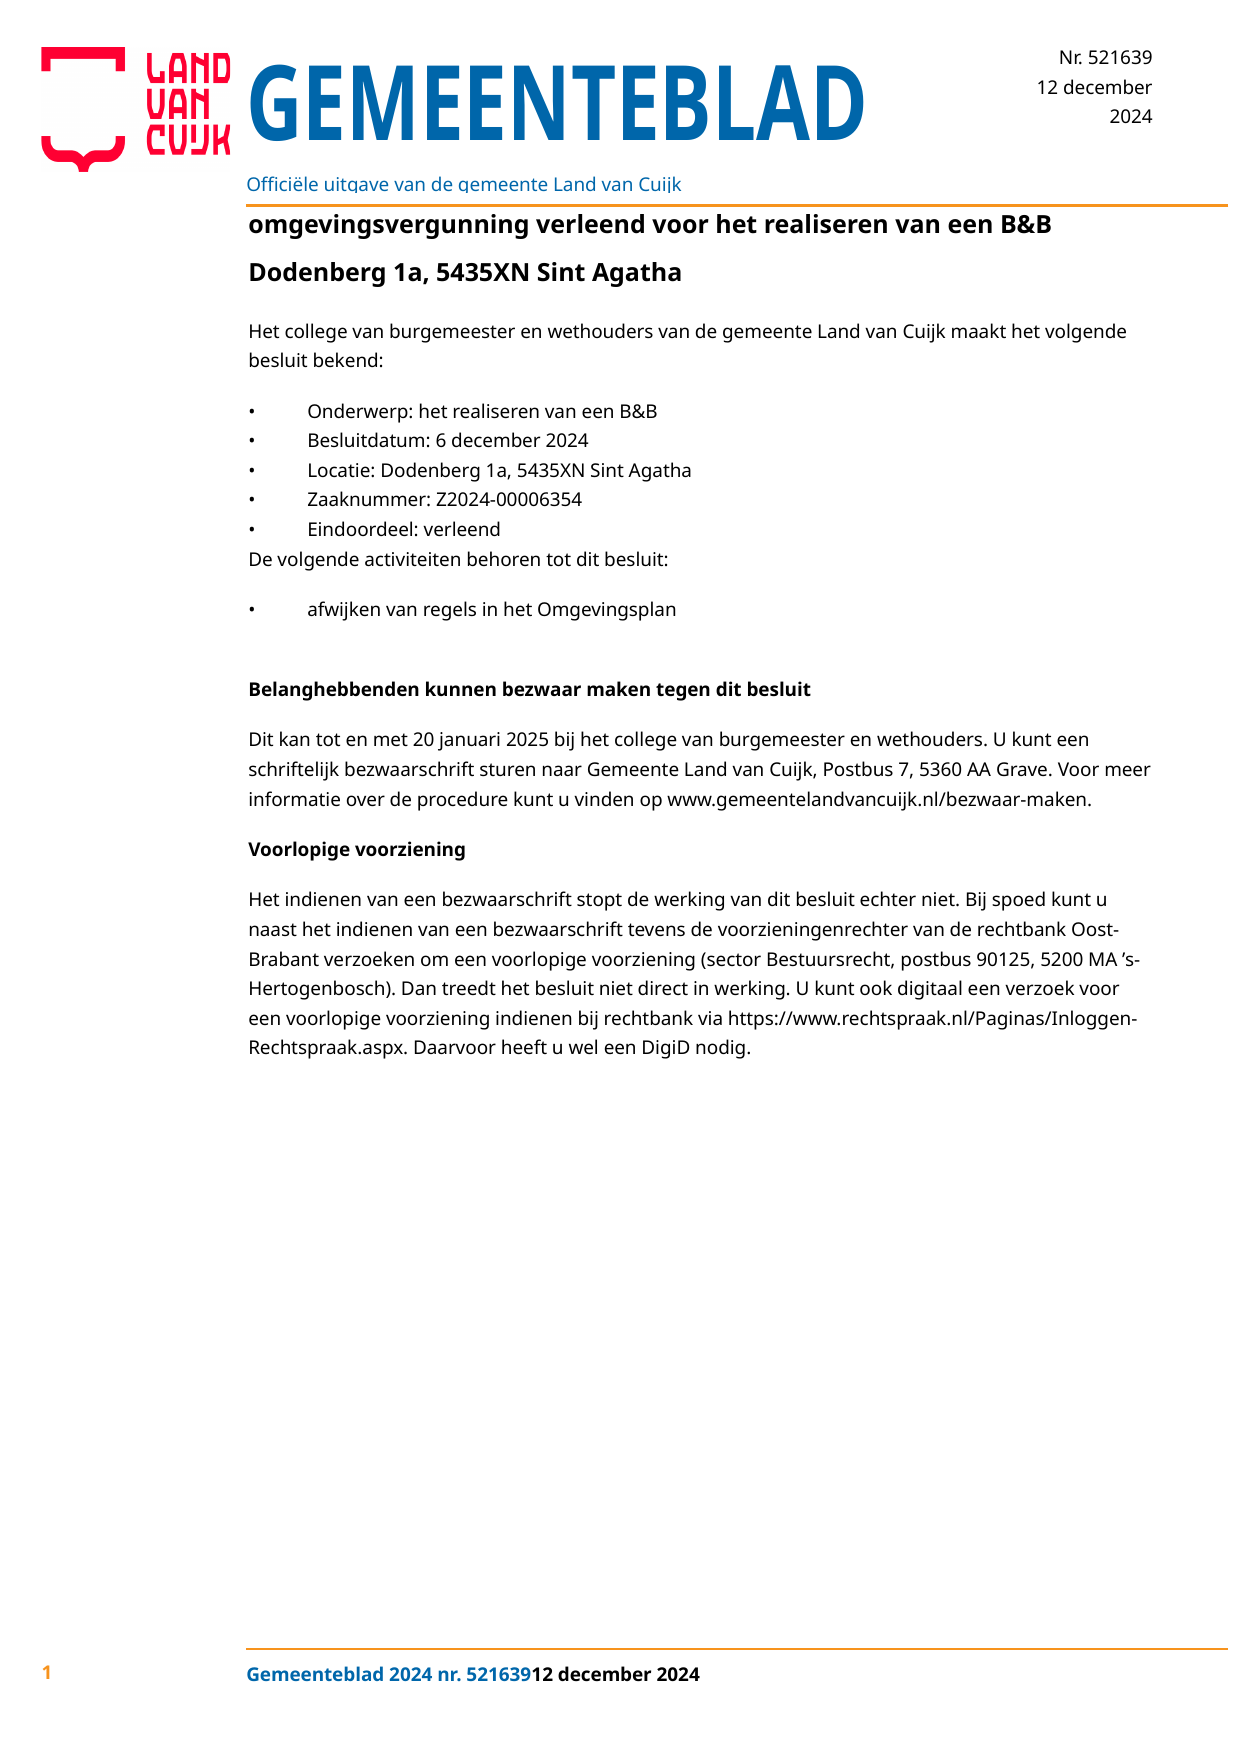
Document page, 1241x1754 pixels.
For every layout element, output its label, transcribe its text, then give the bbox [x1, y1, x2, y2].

list Besluitdatum: 6 december 2024 [248, 427, 1152, 453]
text Het indienen van een bezwaarschrift stopt de werking van dit besluit echter niet. Bij spoed kunt u naast het indienen van een bezwaarschrift tevens de voorzieningenrechter van de rechtbank Oost-Brabant verzoeken om een voorlopige voorziening (sector Bestuursrecht, postbus 90125, 5200 MA ’s-Hertogenbosch). Dan treedt het besluit niet direct in werking. U kunt ook digitaal een verzoek voor een voorlopige voorziening indienen bij rechtbank via https://www.rechtspraak.nl/Paginas/Inloggen-Rechtspraak.aspx. Daarvoor heeft u wel een DigiD nodig. [248, 887, 1152, 1060]
list afwijken van regels in het Omgevingsplan [248, 596, 1152, 622]
text Het college van burgemeester en wethouders van de gemeente Land van Cuijk maakt het volgende besluit bekend: [248, 318, 1152, 373]
text omgevingsvergunning verleend voor het realiseren van een B&B Dodenberg 1a, 5435XN Sint Agatha [248, 207, 1152, 288]
picture [41, 47, 231, 172]
list Eindoordeel: verleend [248, 516, 1152, 542]
text Voorlopige voorziening [248, 836, 1152, 862]
text Belanghebbenden kunnen bezwaar maken tegen dit besluit [248, 676, 1152, 702]
list Onderwerp: het realiseren van een B&B [248, 398, 1152, 424]
list Zaaknummer: Z2024-00006354 [248, 487, 1152, 512]
text De volgende activiteiten behoren tot dit besluit: [248, 546, 1152, 572]
text Dit kan tot en met 20 januari 2025 bij het college van burgemeester en wethouders. U kunt een schriftelijk bezwaarschrift sturen naar Gemeente Land van Cuijk, Postbus 7, 5360 AA Grave. Voor meer informatie over de procedure kunt u vinden op www.gemeentelandvancuijk.nl/bezwaar-maken. [248, 727, 1152, 812]
list Locatie: Dodenberg 1a, 5435XN Sint Agatha [248, 457, 1152, 483]
